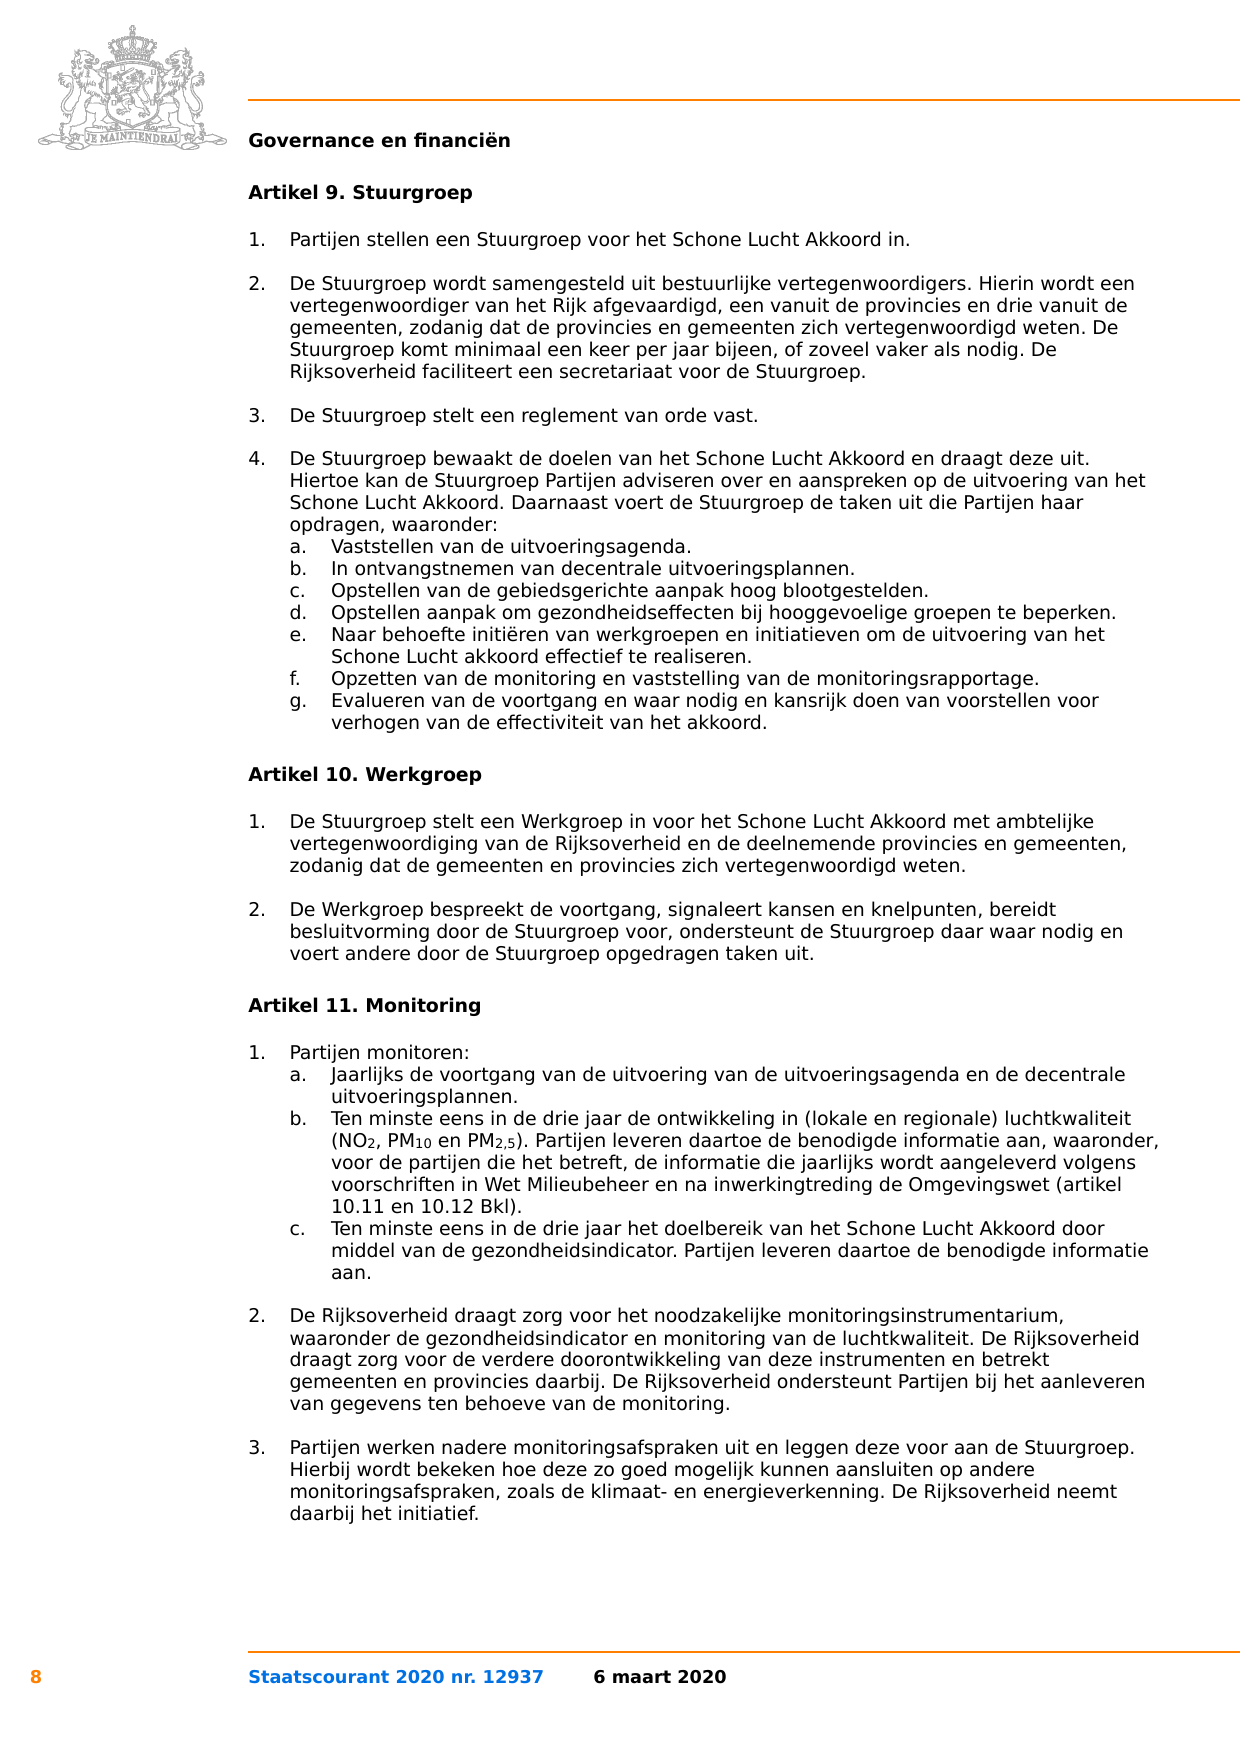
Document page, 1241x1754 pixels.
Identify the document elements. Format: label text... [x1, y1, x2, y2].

text 3. Partijen werken nadere monitoringsafspraken uit en leggen deze voor aan de Stuurgroep. Hierbij wordt bekeken hoe deze zo goed mogelijk kunnen aansluiten op andere monitoringsafspraken, zoals de klimaat- en energieverkenning. De Rijksoverheid neemt daarbij het initiatief. [248, 1437, 1163, 1525]
text a. Jaarlijks de voortgang van de uitvoering van de uitvoeringsagenda en de decentrale uitvoeringsplannen. [289, 1064, 1163, 1108]
subtitle Artikel 9. Stuurgroep [248, 182, 1163, 204]
text g. Evalueren van de voortgang en waar nodig en kansrijk doen van voorstellen voor verhogen van de effectiviteit van het akkoord. [289, 690, 1163, 734]
text 2. De Rijksoverheid draagt zorg voor het noodzakelijke monitoringsinstrumentarium, waaronder de gezondheidsindicator en monitoring van de luchtkwaliteit. De Rijksoverheid draagt zorg voor de verdere doorontwikkeling van deze instrumenten en betrekt gemeenten en provincies daarbij. De Rijksoverheid ondersteunt Partijen bij het aanleveren van gegevens ten behoeve van de monitoring. [248, 1305, 1163, 1415]
text e. Naar behoefte initiëren van werkgroepen en initiatieven om de uitvoering van het Schone Lucht akkoord effectief te realiseren. [289, 624, 1163, 668]
text 2. De Stuurgroep wordt samengesteld uit bestuurlijke vertegenwoordigers. Hierin wordt een vertegenwoordiger van het Rijk afgevaardigd, een vanuit de provincies en drie vanuit de gemeenten, zodanig dat de provincies en gemeenten zich vertegenwoordigd weten. De Stuurgroep komt minimaal een keer per jaar bijeen, of zoveel vaker als nodig. De Rijksoverheid faciliteert een secretariaat voor de Stuurgroep. [248, 273, 1163, 383]
text 2. De Werkgroep bespreekt de voortgang, signaleert kansen en knelpunten, bereidt besluitvorming door de Stuurgroep voor, ondersteunt de Stuurgroep daar waar nodig en voert andere door de Stuurgroep opgedragen taken uit. [248, 899, 1163, 965]
text 1. Partijen monitoren: [248, 1042, 1163, 1064]
text f. Opzetten van de monitoring en vaststelling van de monitoringsrapportage. [289, 668, 1163, 690]
subtitle Governance en financiën [248, 130, 1163, 152]
subtitle Artikel 11. Monitoring [248, 995, 1163, 1017]
text d. Opstellen aanpak om gezondheidseffecten bij hooggevoelige groepen te beperken. [289, 602, 1163, 624]
text a. Vaststellen van de uitvoeringsagenda. [289, 536, 1163, 558]
text b. Ten minste eens in de drie jaar de ontwikkeling in (lokale en regionale) luchtkwaliteit (NO2, PM10 en PM2,5). Partijen leveren daartoe de benodigde informatie aan, waaronder, voor de partijen die het betreft, de informatie die jaarlijks wordt aangeleverd volgens voorschriften in Wet Milieubeheer en na inwerkingtreding de Omgevingswet (artikel 10.11 en 10.12 Bkl). [289, 1108, 1163, 1218]
subtitle Artikel 10. Werkgroep [248, 764, 1163, 786]
text b. In ontvangstnemen van decentrale uitvoeringsplannen. [289, 558, 1163, 580]
text 4. De Stuurgroep bewaakt de doelen van het Schone Lucht Akkoord en draagt deze uit. Hiertoe kan de Stuurgroep Partijen adviseren over en aanspreken op de uitvoering van het Schone Lucht Akkoord. Daarnaast voert de Stuurgroep de taken uit die Partijen haar opdragen, waaronder: [248, 448, 1163, 536]
picture [38, 25, 227, 150]
text 1. De Stuurgroep stelt een Werkgroep in voor het Schone Lucht Akkoord met ambtelijke vertegenwoordiging van de Rijksoverheid en de deelnemende provincies en gemeenten, zodanig dat de gemeenten en provincies zich vertegenwoordigd weten. [248, 811, 1163, 877]
text c. Opstellen van de gebiedsgerichte aanpak hoog blootgestelden. [289, 580, 1163, 602]
text c. Ten minste eens in de drie jaar het doelbereik van het Schone Lucht Akkoord door middel van de gezondheidsindicator. Partijen leveren daartoe de benodigde informatie aan. [289, 1218, 1163, 1283]
text 1. Partijen stellen een Stuurgroep voor het Schone Lucht Akkoord in. [248, 229, 1163, 251]
text 3. De Stuurgroep stelt een reglement van orde vast. [248, 404, 1163, 426]
